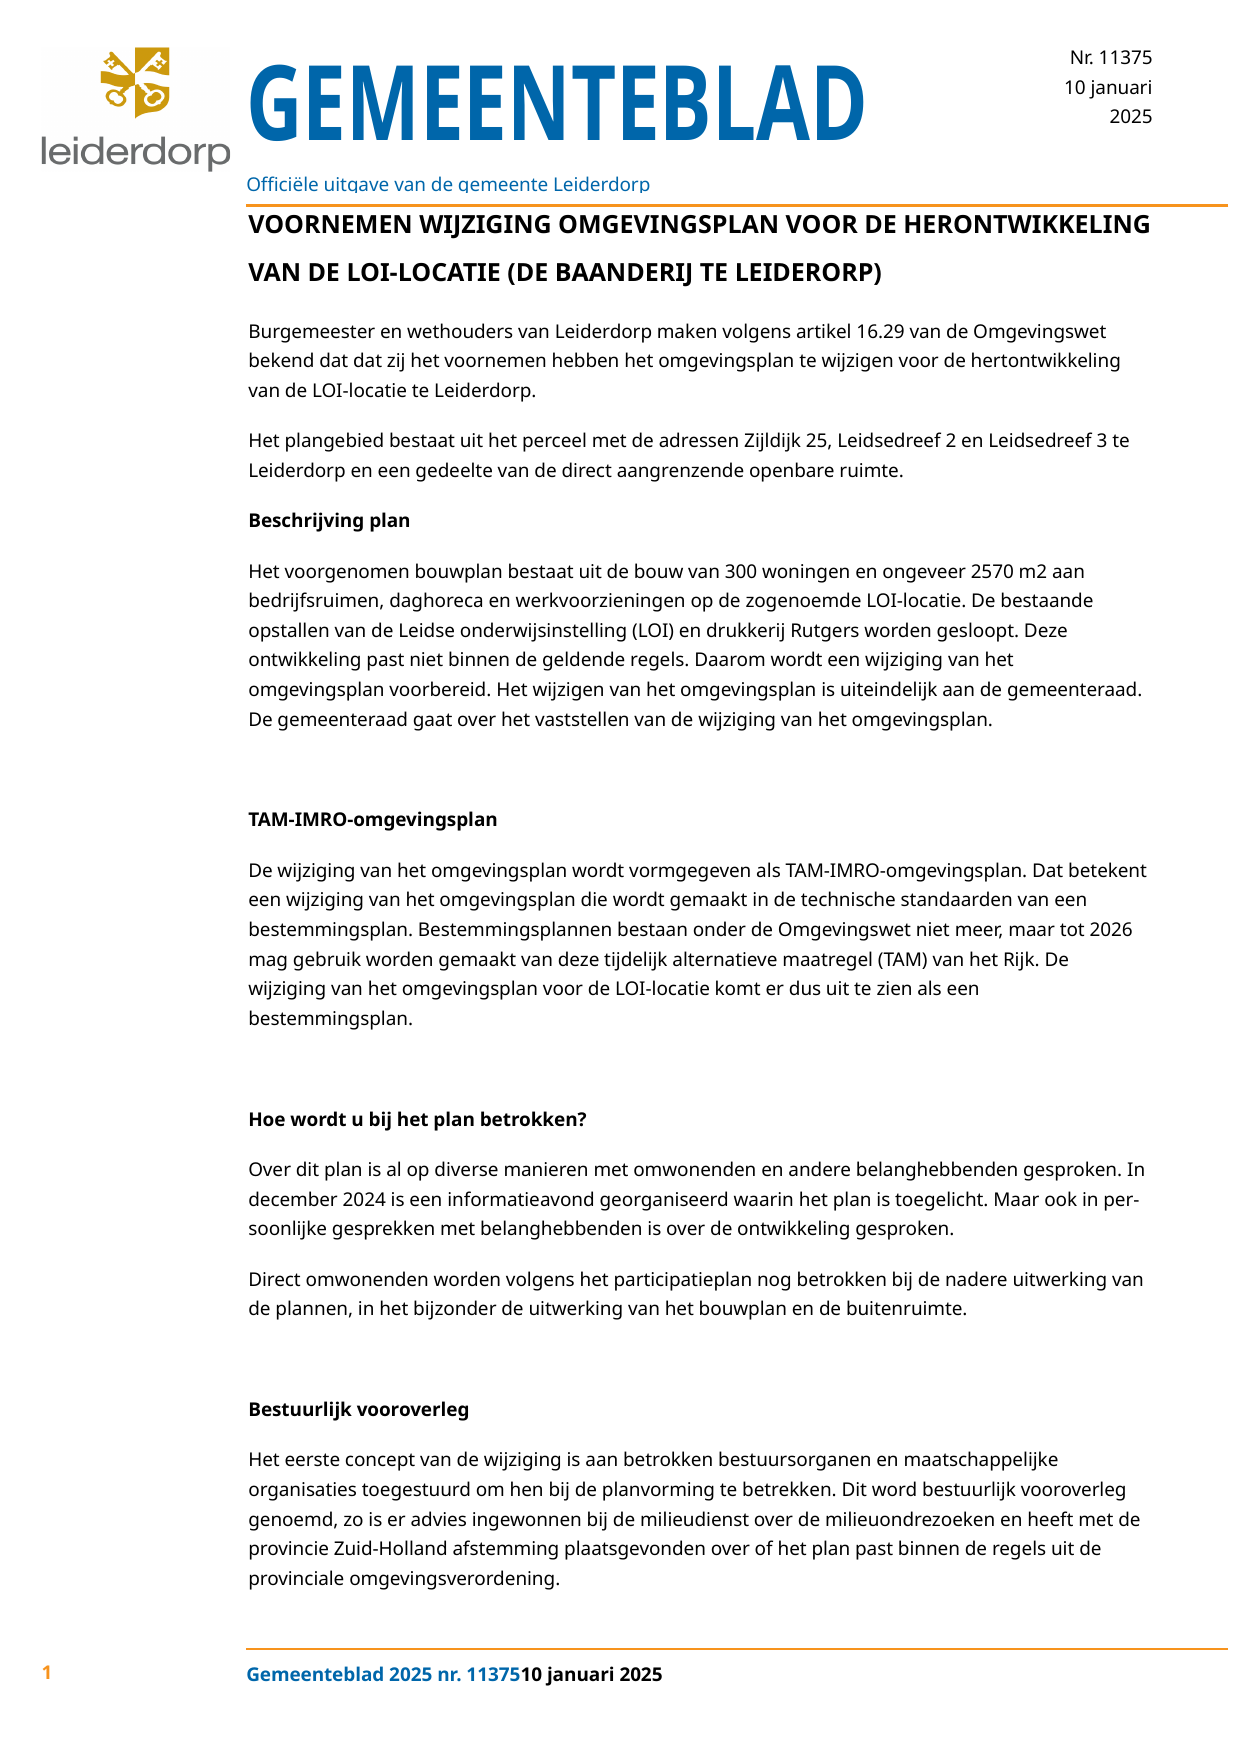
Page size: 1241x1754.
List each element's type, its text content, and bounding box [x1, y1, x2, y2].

text Bestuurlijk vooroverleg [248, 1396, 1152, 1422]
text Burgemeester en wethouders van Leiderdorp maken volgens artikel 16.29 van de Omgevingswet bekend dat dat zij het voornemen hebben het omgevingsplan te wijzigen voor de hertontwikkeling van de LOI-locatie te Leiderdorp. [248, 318, 1152, 403]
text Het plangebied bestaat uit het perceel met de adressen Zijldijk 25, Leidsedreef 2 en Leidsedreef 3 te Leiderdorp en een gedeelte van de direct aangrenzende openbare ruimte. [248, 427, 1152, 483]
text VOORNEMEN WIJZIGING OMGEVINGSPLAN VOOR DE HERONTWIKKELING VAN DE LOI-LOCATIE (DE BAANDERIJ TE LEIDERORP) [248, 207, 1152, 288]
text De wijziging van het omgevingsplan wordt vormgegeven als TAM-IMRO-omgevingsplan. Dat betekent een wijziging van het omgevingsplan die wordt gemaakt in de technische standaarden van een bestemmingsplan. Bestemmingsplannen bestaan onder de Omgevingswet niet meer, maar tot 2026 mag gebruik worden gemaakt van deze tijdelijk alternatieve maatregel (TAM) van het Rijk. De wijziging van het omgevingsplan voor de LOI-locatie komt er dus uit te zien als een bestemmingsplan. [248, 857, 1152, 1031]
text Het voorgenomen bouwplan bestaat uit de bouw van 300 woningen en ongeveer 2570 m2 aan bedrijfsruimen, daghoreca en werkvoorzieningen op de zogenoemde LOI-locatie. De bestaande opstallen van de Leidse onderwijsinstelling (LOI) en drukkerij Rutgers worden gesloopt. Deze ontwikkeling past niet binnen de geldende regels. Daarom wordt een wijziging van het omgevingsplan voorbereid. Het wijzigen van het omgevingsplan is uiteindelijk aan de gemeenteraad. De gemeenteraad gaat over het vaststellen van de wijziging van het omgevingsplan. [248, 558, 1152, 732]
text Over dit plan is al op diverse manieren met omwonenden en andere belanghebbenden gesproken. In december 2024 is een informatieavond georganiseerd waarin het plan is toegelicht. Maar ook in per-soonlijke gesprekken met belanghebbenden is over de ontwikkeling gesproken. [248, 1156, 1152, 1241]
text TAM-IMRO-omgevingsplan [248, 807, 1152, 832]
picture [41, 47, 231, 172]
text Beschrijving plan [248, 507, 1152, 533]
text Hoe wordt u bij het plan betrokken? [248, 1106, 1152, 1132]
text Direct omwonenden worden volgens het participatieplan nog betrokken bij de nadere uitwerking van de plannen, in het bijzonder de uitwerking van het bouwplan en de buitenruimte. [248, 1266, 1152, 1321]
text Het eerste concept van de wijziging is aan betrokken bestuursorganen en maatschappelijke organisaties toegestuurd om hen bij de planvorming te betrekken. Dit word bestuurlijk vooroverleg genoemd, zo is er advies ingewonnen bij de milieudienst over de milieuondrezoeken en heeft met de provincie Zuid-Holland afstemming plaatsgevonden over of het plan past binnen de regels uit de provinciale omgevingsverordening. [248, 1447, 1152, 1591]
